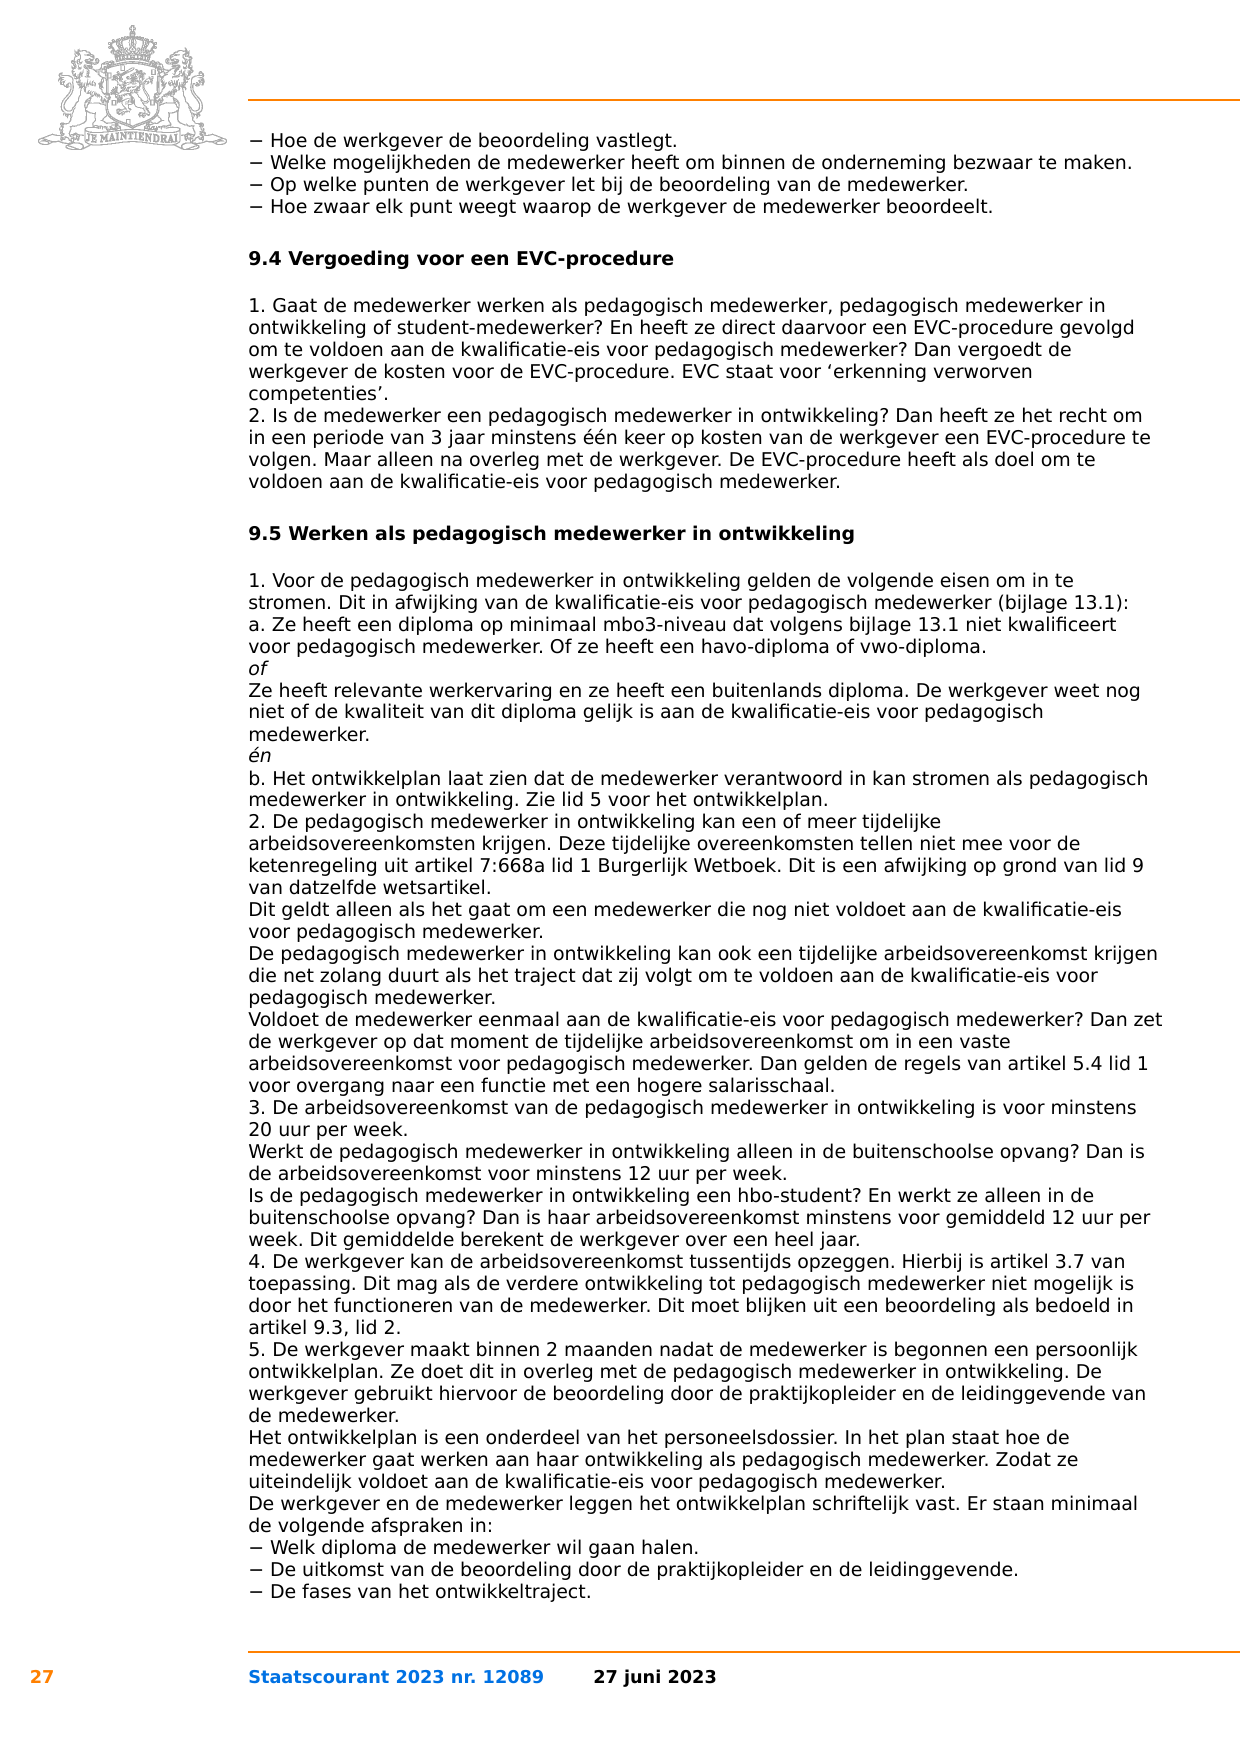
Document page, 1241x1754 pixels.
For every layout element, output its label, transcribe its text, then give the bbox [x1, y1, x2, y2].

text b. Het ontwikkelplan laat zien dat de medewerker verantwoord in kan stromen als pedagogisch medewerker in ontwikkeling. Zie lid 5 voor het ontwikkelplan. [248, 767, 1163, 811]
text a. Ze heeft een diploma op minimaal mbo3-niveau dat volgens bijlage 13.1 niet kwalificeert voor pedagogisch medewerker. Of ze heeft een havo-diploma of vwo-diploma. [248, 613, 1163, 657]
text De pedagogisch medewerker in ontwikkeling kan ook een tijdelijke arbeidsovereenkomst krijgen die net zolang duurt als het traject dat zij volgt om te voldoen aan de kwalificatie-eis voor pedagogisch medewerker. [248, 943, 1163, 1009]
picture [38, 25, 227, 150]
text Voldoet de medewerker eenmaal aan de kwalificatie-eis voor pedagogisch medewerker? Dan zet de werkgever op dat moment de tijdelijke arbeidsovereenkomst om in een vaste arbeidsovereenkomst voor pedagogisch medewerker. Dan gelden de regels van artikel 5.4 lid 1 voor overgang naar een functie met een hogere salarisschaal. [248, 1009, 1163, 1097]
text 1. Gaat de medewerker werken als pedagogisch medewerker, pedagogisch medewerker in ontwikkeling of student-medewerker? En heeft ze direct daarvoor een EVC-procedure gevolgd om te voldoen aan de kwalificatie-eis voor pedagogisch medewerker? Dan vergoedt de werkgever de kosten voor de EVC-procedure. EVC staat voor ‘erkenning verworven competenties’. [248, 295, 1163, 405]
text Werkt de pedagogisch medewerker in ontwikkeling alleen in de buitenschoolse opvang? Dan is de arbeidsovereenkomst voor minstens 12 uur per week. [248, 1141, 1163, 1185]
text 2. De pedagogisch medewerker in ontwikkeling kan een of meer tijdelijke arbeidsovereenkomsten krijgen. Deze tijdelijke overeenkomsten tellen niet mee voor de ketenregeling uit artikel 7:668a lid 1 Burgerlijk Wetboek. Dit is een afwijking op grond van lid 9 van datzelfde wetsartikel. [248, 811, 1163, 899]
text Ze heeft relevante werkervaring en ze heeft een buitenlands diploma. De werkgever weet nog niet of de kwaliteit van dit diploma gelijk is aan de kwalificatie-eis voor pedagogisch medewerker. [248, 679, 1163, 745]
text − Op welke punten de werkgever let bij de beoordeling van de medewerker. [248, 174, 1163, 196]
text − De fases van het ontwikkeltraject. [248, 1581, 1163, 1603]
text 3. De arbeidsovereenkomst van de pedagogisch medewerker in ontwikkeling is voor minstens 20 uur per week. [248, 1097, 1163, 1141]
text 2. Is de medewerker een pedagogisch medewerker in ontwikkeling? Dan heeft ze het recht om in een periode van 3 jaar minstens één keer op kosten van de werkgever een EVC-procedure te volgen. Maar alleen na overleg met de werkgever. De EVC-procedure heeft als doel om te voldoen aan de kwalificatie-eis voor pedagogisch medewerker. [248, 405, 1163, 493]
text − Hoe de werkgever de beoordeling vastlegt. [248, 130, 1163, 152]
text 4. De werkgever kan de arbeidsovereenkomst tussentijds opzeggen. Hierbij is artikel 3.7 van toepassing. Dit mag als de verdere ontwikkeling tot pedagogisch medewerker niet mogelijk is door het functioneren van de medewerker. Dit moet blijken uit een beoordeling als bedoeld in artikel 9.3, lid 2. [248, 1251, 1163, 1339]
text − Hoe zwaar elk punt weegt waarop de werkgever de medewerker beoordeelt. [248, 196, 1163, 218]
text 5. De werkgever maakt binnen 2 maanden nadat de medewerker is begonnen een persoonlijk ontwikkelplan. Ze doet dit in overleg met de pedagogisch medewerker in ontwikkeling. De werkgever gebruikt hiervoor de beoordeling door de praktijkopleider en de leidinggevende van de medewerker. [248, 1339, 1163, 1427]
text of [248, 657, 1163, 679]
text Dit geldt alleen als het gaat om een medewerker die nog niet voldoet aan de kwalificatie-eis voor pedagogisch medewerker. [248, 899, 1163, 943]
text De werkgever en de medewerker leggen het ontwikkelplan schriftelijk vast. Er staan minimaal de volgende afspraken in: [248, 1493, 1163, 1537]
text 1. Voor de pedagogisch medewerker in ontwikkeling gelden de volgende eisen om in te stromen. Dit in afwijking van de kwalificatie-eis voor pedagogisch medewerker (bijlage 13.1): [248, 569, 1163, 613]
subtitle 9.5 Werken als pedagogisch medewerker in ontwikkeling [248, 523, 1163, 544]
subtitle 9.4 Vergoeding voor een EVC-procedure [248, 248, 1163, 270]
text − Welke mogelijkheden de medewerker heeft om binnen de onderneming bezwaar te maken. [248, 152, 1163, 174]
text − De uitkomst van de beoordeling door de praktijkopleider en de leidinggevende. [248, 1559, 1163, 1581]
text Is de pedagogisch medewerker in ontwikkeling een hbo-student? En werkt ze alleen in de buitenschoolse opvang? Dan is haar arbeidsovereenkomst minstens voor gemiddeld 12 uur per week. Dit gemiddelde berekent de werkgever over een heel jaar. [248, 1185, 1163, 1251]
text én [248, 745, 1163, 767]
text − Welk diploma de medewerker wil gaan halen. [248, 1537, 1163, 1559]
text Het ontwikkelplan is een onderdeel van het personeelsdossier. In het plan staat hoe de medewerker gaat werken aan haar ontwikkeling als pedagogisch medewerker. Zodat ze uiteindelijk voldoet aan de kwalificatie-eis voor pedagogisch medewerker. [248, 1427, 1163, 1493]
